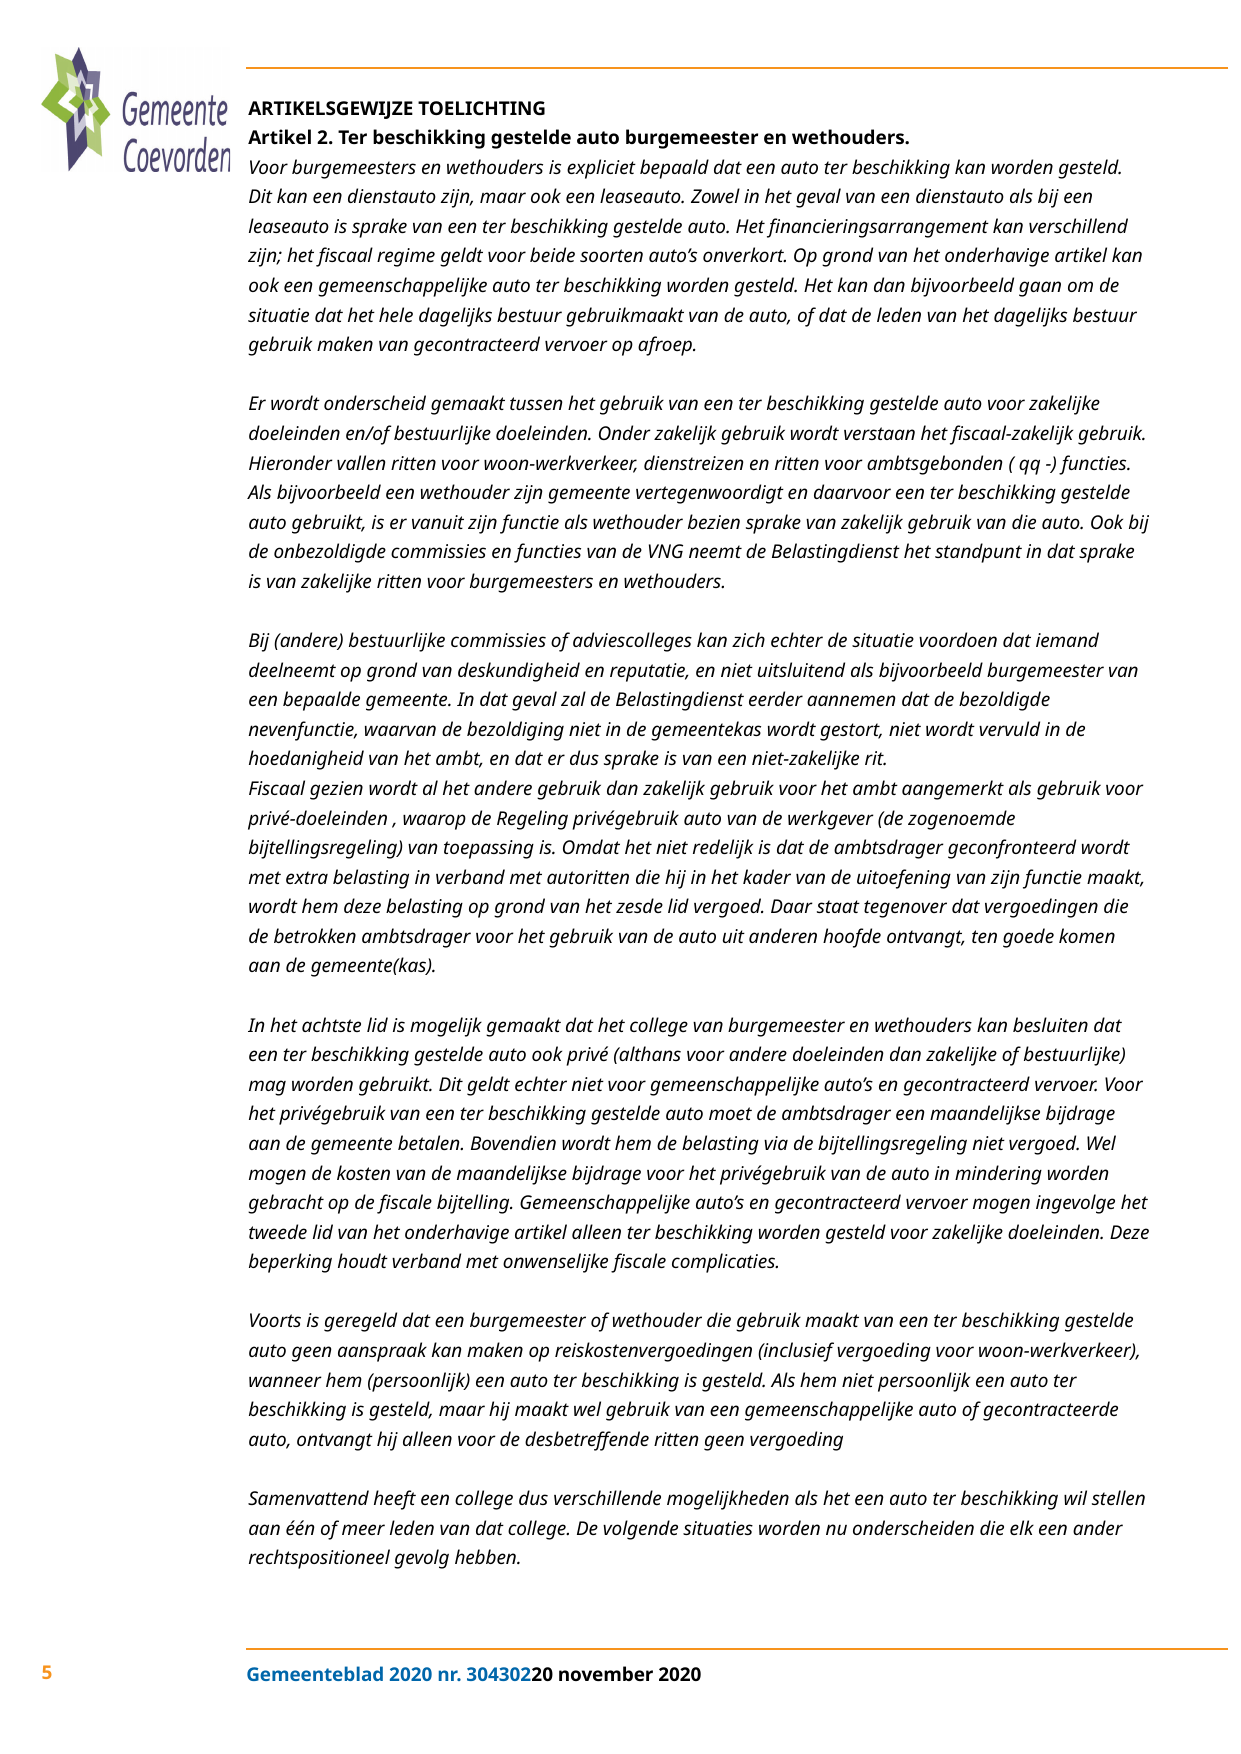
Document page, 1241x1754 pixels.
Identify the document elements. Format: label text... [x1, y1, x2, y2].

text Bij (andere) bestuurlijke commissies of adviescolleges kan zich echter de situatie voordoen dat iemand deelneemt op grond van deskundigheid en reputatie, en niet uitsluitend als bijvoorbeeld burgemeester van een bepaalde gemeente. In dat geval zal de Belastingdienst eerder aannemen dat de bezoldigde nevenfunctie, waarvan de bezoldiging niet in de gemeentekas wordt gestort, niet wordt vervuld in de hoedanigheid van het ambt, en dat er dus sprake is van een niet-zakelijke rit. [248, 627, 1152, 771]
text Voor burgemeesters en wethouders is expliciet bepaald dat een auto ter beschikking kan worden gesteld. Dit kan een dienstauto zijn, maar ook een leaseauto. Zowel in het geval van een dienstauto als bij een leaseauto is sprake van een ter beschikking gestelde auto. Het financieringsarrangement kan verschillend zijn; het fiscaal regime geldt voor beide soorten auto’s onverkort. Op grond van het onderhavige artikel kan ook een gemeenschappelijke auto ter beschikking worden gesteld. Het kan dan bijvoorbeeld gaan om de situatie dat het hele dagelijks bestuur gebruikmaakt van de auto, of dat de leden van het dagelijks bestuur gebruik maken van gecontracteerd vervoer op afroep. [248, 154, 1152, 357]
text Er wordt onderscheid gemaakt tussen het gebruik van een ter beschikking gestelde auto voor zakelijke doeleinden en/of bestuurlijke doeleinden. Onder zakelijk gebruik wordt verstaan het fiscaal-zakelijk gebruik. Hieronder vallen ritten voor woon-werkverkeer, dienstreizen en ritten voor ambtsgebonden ( qq -) functies. [248, 391, 1152, 476]
picture [41, 47, 231, 172]
text ARTIKELSGEWIJZE TOELICHTING [248, 95, 1152, 121]
text Als bijvoorbeeld een wethouder zijn gemeente vertegenwoordigt en daarvoor een ter beschikking gestelde auto gebruikt, is er vanuit zijn functie als wethouder bezien sprake van zakelijk gebruik van die auto. Ook bij de onbezoldigde commissies en functies van de VNG neemt de Belastingdienst het standpunt in dat sprake is van zakelijke ritten voor burgemeesters en wethouders. [248, 479, 1152, 594]
text Samenvattend heeft een college dus verschillende mogelijkheden als het een auto ter beschikking wil stellen aan één of meer leden van dat college. De volgende situaties worden nu onderscheiden die elk een ander rechtspositioneel gevolg hebben. [248, 1485, 1152, 1570]
text Artikel 2. Ter beschikking gestelde auto burgemeester en wethouders. [248, 124, 1152, 150]
text In het achtste lid is mogelijk gemaakt dat het college van burgemeester en wethouders kan besluiten dat een ter beschikking gestelde auto ook privé (althans voor andere doeleinden dan zakelijke of bestuurlijke) mag worden gebruikt. Dit geldt echter niet voor gemeenschappelijke auto’s en gecontracteerd vervoer. Voor het privégebruik van een ter beschikking gestelde auto moet de ambtsdrager een maandelijkse bijdrage aan de gemeente betalen. Bovendien wordt hem de belasting via de bijtellingsregeling niet vergoed. Wel mogen de kosten van de maandelijkse bijdrage voor het privégebruik van de auto in mindering worden gebracht op de fiscale bijtelling. Gemeenschappelijke auto’s en gecontracteerd vervoer mogen ingevolge het tweede lid van het onderhavige artikel alleen ter beschikking worden gesteld voor zakelijke doeleinden. Deze beperking houdt verband met onwenselijke fiscale complicaties. [248, 1012, 1152, 1274]
text Fiscaal gezien wordt al het andere gebruik dan zakelijk gebruik voor het ambt aangemerkt als gebruik voor privé-doeleinden , waarop de Regeling privégebruik auto van de werkgever (de zogenoemde bijtellingsregeling) van toepassing is. Omdat het niet redelijk is dat de ambtsdrager geconfronteerd wordt met extra belasting in verband met autoritten die hij in het kader van de uitoefening van zijn functie maakt, wordt hem deze belasting op grond van het zesde lid vergoed. Daar staat tegenover dat vergoedingen die de betrokken ambtsdrager voor het gebruik van de auto uit anderen hoofde ontvangt, ten goede komen aan de gemeente(kas). [248, 775, 1152, 978]
text Voorts is geregeld dat een burgemeester of wethouder die gebruik maakt van een ter beschikking gestelde auto geen aanspraak kan maken op reiskostenvergoedingen (inclusief vergoeding voor woon-werkverkeer), wanneer hem (persoonlijk) een auto ter beschikking is gesteld. Als hem niet persoonlijk een auto ter beschikking is gesteld, maar hij maakt wel gebruik van een gemeenschappelijke auto of gecontracteerde auto, ontvangt hij alleen voor de desbetreffende ritten geen vergoeding [248, 1308, 1152, 1452]
